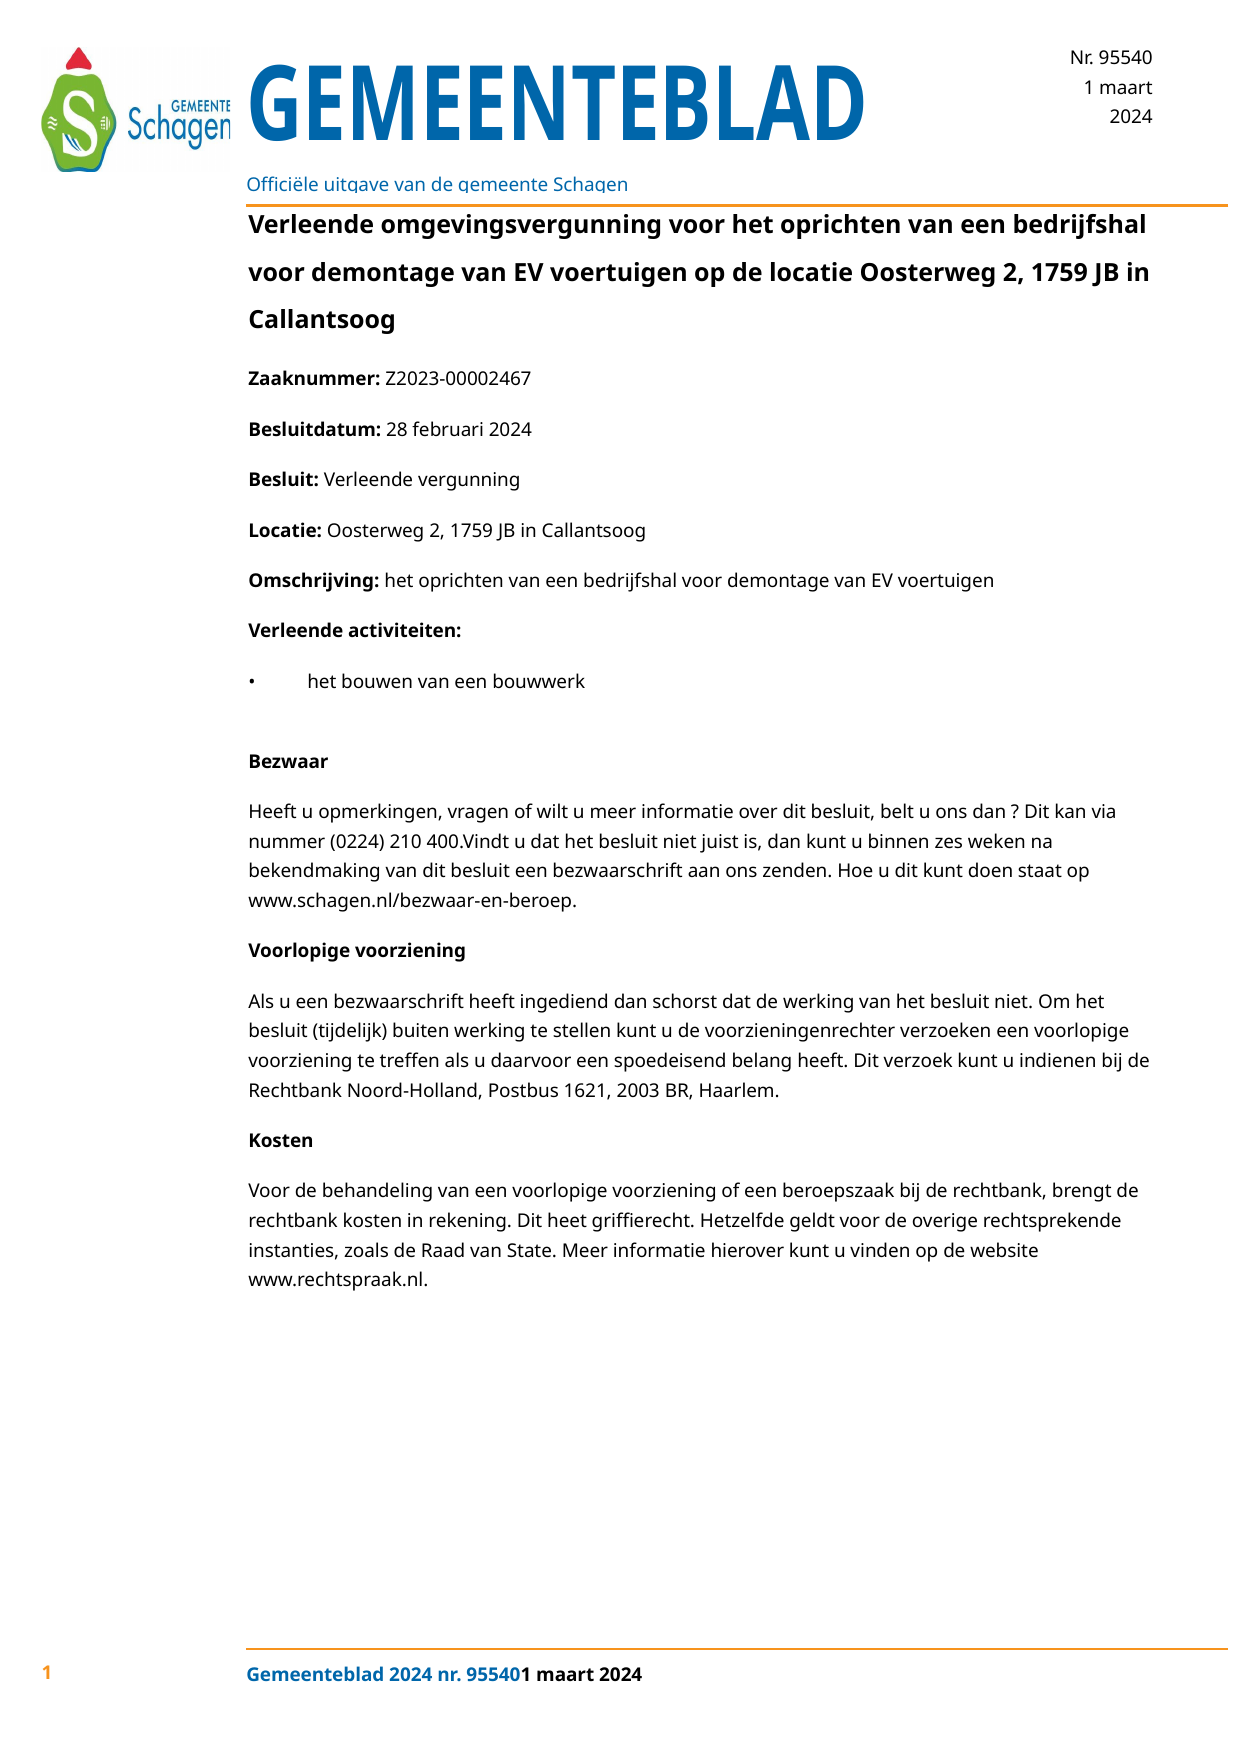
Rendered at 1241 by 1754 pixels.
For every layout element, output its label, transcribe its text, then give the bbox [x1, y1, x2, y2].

text Verleende omgevingsvergunning voor het oprichten van een bedrijfshal voor demontage van EV voertuigen op de locatie Oosterweg 2, 1759 JB in Callantsoog [248, 207, 1152, 336]
text Kosten [248, 1127, 1152, 1153]
text Bezwaar [248, 748, 1152, 774]
text Besluitdatum: 28 februari 2024 [248, 416, 1152, 442]
list het bouwen van een bouwwerk [248, 668, 1152, 694]
text Als u een bezwaarschrift heeft ingediend dan schorst dat de werking van het besluit niet. Om het besluit (tijdelijk) buiten werking te stellen kunt u de voorzieningenrechter verzoeken een voorlopige voorziening te treffen als u daarvoor een spoedeisend belang heeft. Dit verzoek kunt u indienen bij de Rechtbank Noord-Holland, Postbus 1621, 2003 BR, Haarlem. [248, 988, 1152, 1102]
text Omschrijving: het oprichten van een bedrijfshal voor demontage van EV voertuigen [248, 567, 1152, 593]
text Verleende activiteiten: [248, 618, 1152, 643]
picture [41, 47, 231, 172]
text Besluit: Verleende vergunning [248, 466, 1152, 492]
text Zaaknummer: Z2023-00002467 [248, 366, 1152, 391]
text Voorlopige voorziening [248, 938, 1152, 963]
text Heeft u opmerkingen, vragen of wilt u meer informatie over dit besluit, belt u ons dan ? Dit kan via nummer (0224) 210 400.Vindt u dat het besluit niet juist is, dan kunt u binnen zes weken na bekendmaking van dit besluit een bezwaarschrift aan ons zenden. Hoe u dit kunt doen staat op www.schagen.nl/bezwaar-en-beroep. [248, 798, 1152, 913]
text Locatie: Oosterweg 2, 1759 JB in Callantsoog [248, 517, 1152, 542]
text Voor de behandeling van een voorlopige voorziening of een beroepszaak bij de rechtbank, brengt de rechtbank kosten in rekening. Dit heet griffierecht. Hetzelfde geldt voor de overige rechtsprekende instanties, zoals de Raad van State. Meer informatie hierover kunt u vinden op de website www.rechtspraak.nl. [248, 1178, 1152, 1292]
